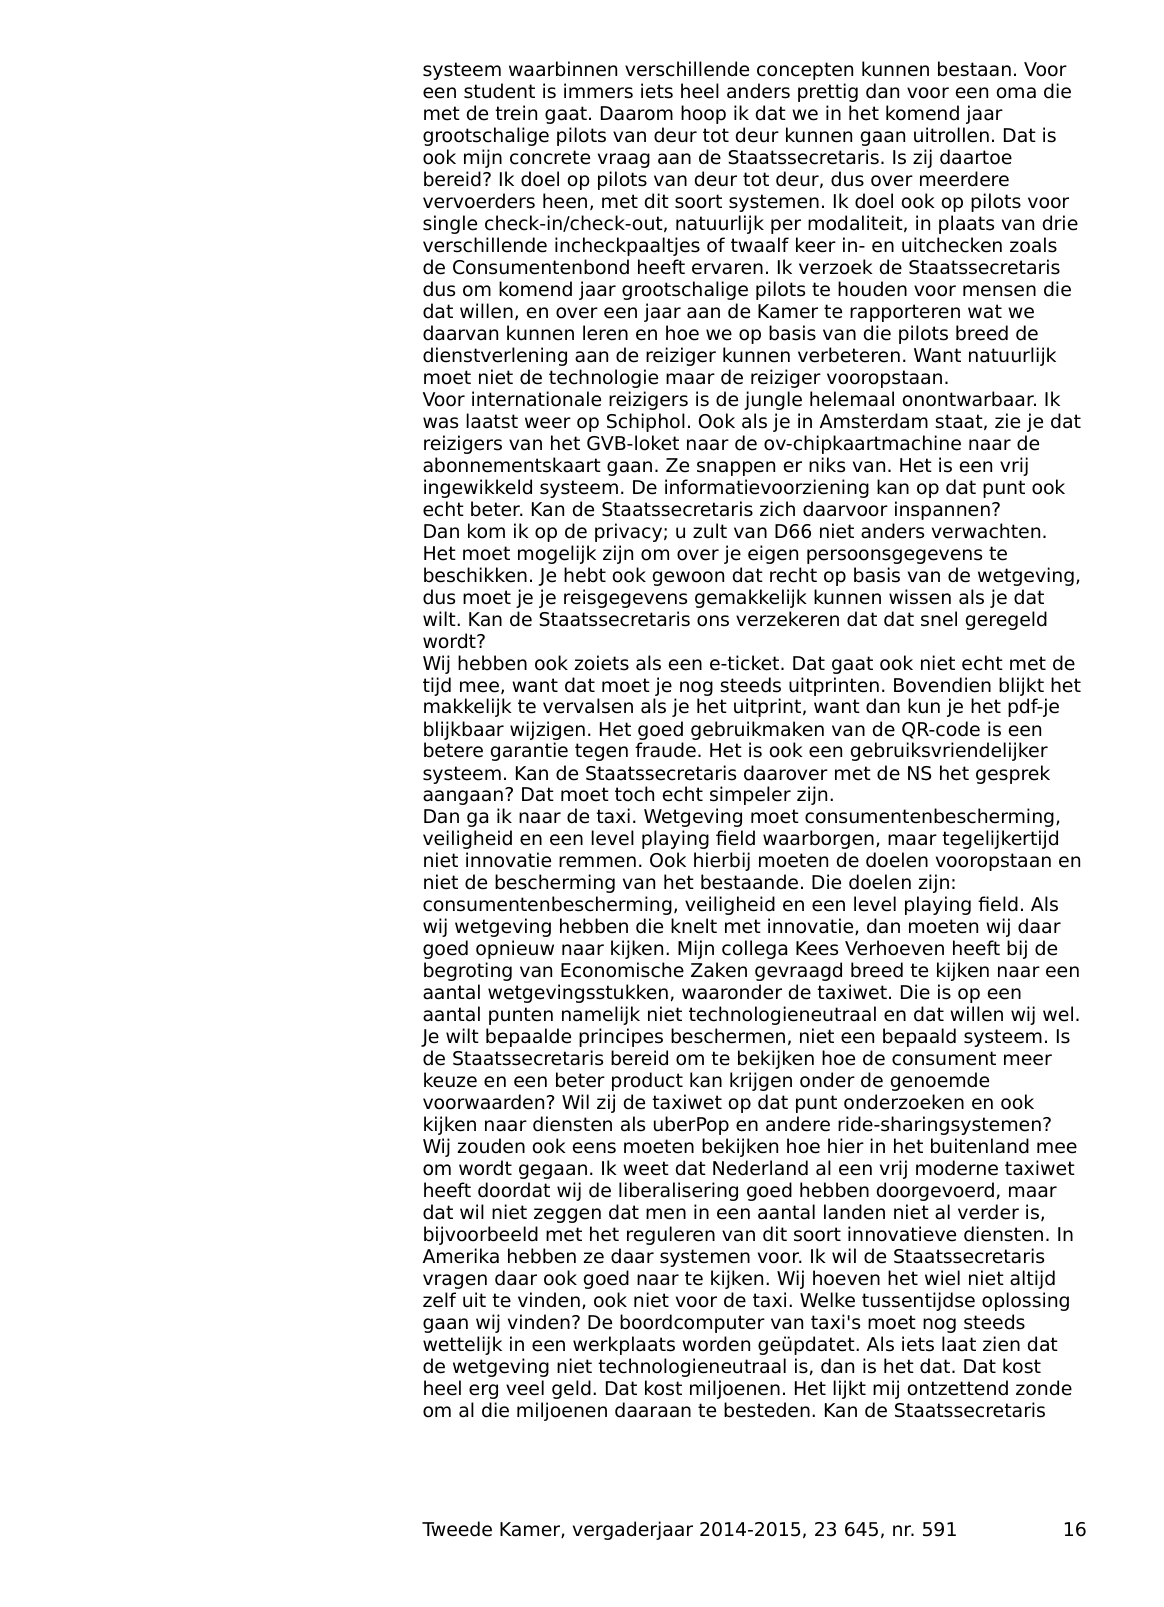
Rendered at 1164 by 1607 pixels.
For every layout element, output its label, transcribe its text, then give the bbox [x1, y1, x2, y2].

text Wij hebben ook zoiets als een e-ticket. Dat gaat ook niet echt met de tijd mee, want dat moet je nog steeds uitprinten. Bovendien blijkt het makkelijk te vervalsen als je het uitprint, want dan kun je het pdf-je blijkbaar wijzigen. Het goed gebruikmaken van de QR-code is een betere garantie tegen fraude. Het is ook een gebruiksvriendelijker systeem. Kan de Staatssecretaris daarover met de NS het gesprek aangaan? Dat moet toch echt simpeler zijn. [422, 652, 1087, 806]
text Dan kom ik op de privacy; u zult van D66 niet anders verwachten. Het moet mogelijk zijn om over je eigen persoonsgegevens te beschikken. Je hebt ook gewoon dat recht op basis van de wetgeving, dus moet je je reisgegevens gemakkelijk kunnen wissen als je dat wilt. Kan de Staatssecretaris ons verzekeren dat dat snel geregeld wordt? [422, 521, 1087, 652]
text Dan ga ik naar de taxi. Wetgeving moet consumentenbescherming, veiligheid en een level playing field waarborgen, maar tegelijkertijd niet innovatie remmen. Ook hierbij moeten de doelen vooropstaan en niet de bescherming van het bestaande. Die doelen zijn: consumentenbescherming, veiligheid en een level playing field. Als wij wetgeving hebben die knelt met innovatie, dan moeten wij daar goed opnieuw naar kijken. Mijn collega Kees Verhoeven heeft bij de begroting van Economische Zaken gevraagd breed te kijken naar een aantal wetgevingsstukken, waaronder de taxiwet. Die is op een aantal punten namelijk niet technologieneutraal en dat willen wij wel. Je wilt bepaalde principes beschermen, niet een bepaald systeem. Is de Staatssecretaris bereid om te bekijken hoe de consument meer keuze en een beter product kan krijgen onder de genoemde voorwaarden? Wil zij de taxiwet op dat punt onderzoeken en ook kijken naar diensten als uberPop en andere ride-sharingsystemen? [422, 806, 1087, 1136]
text Voor internationale reizigers is de jungle helemaal onontwarbaar. Ik was laatst weer op Schiphol. Ook als je in Amsterdam staat, zie je dat reizigers van het GVB-loket naar de ov-chipkaartmachine naar de abonnementskaart gaan. Ze snappen er niks van. Het is een vrij ingewikkeld systeem. De informatievoorziening kan op dat punt ook echt beter. Kan de Staatssecretaris zich daarvoor inspannen? [422, 389, 1087, 521]
text systeem waarbinnen verschillende concepten kunnen bestaan. Voor een student is immers iets heel anders prettig dan voor een oma die met de trein gaat. Daarom hoop ik dat we in het komend jaar grootschalige pilots van deur tot deur kunnen gaan uitrollen. Dat is ook mijn concrete vraag aan de Staatssecretaris. Is zij daartoe bereid? Ik doel op pilots van deur tot deur, dus over meerdere vervoerders heen, met dit soort systemen. Ik doel ook op pilots voor single check-in/check-out, natuurlijk per modaliteit, in plaats van drie verschillende incheckpaaltjes of twaalf keer in- en uitchecken zoals de Consumentenbond heeft ervaren. Ik verzoek de Staatssecretaris dus om komend jaar grootschalige pilots te houden voor mensen die dat willen, en over een jaar aan de Kamer te rapporteren wat we daarvan kunnen leren en hoe we op basis van die pilots breed de dienstverlening aan de reiziger kunnen verbeteren. Want natuurlijk moet niet de technologie maar de reiziger vooropstaan. [422, 59, 1087, 389]
text Wij zouden ook eens moeten bekijken hoe hier in het buitenland mee om wordt gegaan. Ik weet dat Nederland al een vrij moderne taxiwet heeft doordat wij de liberalisering goed hebben doorgevoerd, maar dat wil niet zeggen dat men in een aantal landen niet al verder is, bijvoorbeeld met het reguleren van dit soort innovatieve diensten. In Amerika hebben ze daar systemen voor. Ik wil de Staatssecretaris vragen daar ook goed naar te kijken. Wij hoeven het wiel niet altijd zelf uit te vinden, ook niet voor de taxi. Welke tussentijdse oplossing gaan wij vinden? De boordcomputer van taxi's moet nog steeds wettelijk in een werkplaats worden geüpdatet. Als iets laat zien dat de wetgeving niet technologieneutraal is, dan is het dat. Dat kost heel erg veel geld. Dat kost miljoenen. Het lijkt mij ontzettend zonde om al die miljoenen daaraan te besteden. Kan de Staatssecretaris [422, 1136, 1087, 1422]
